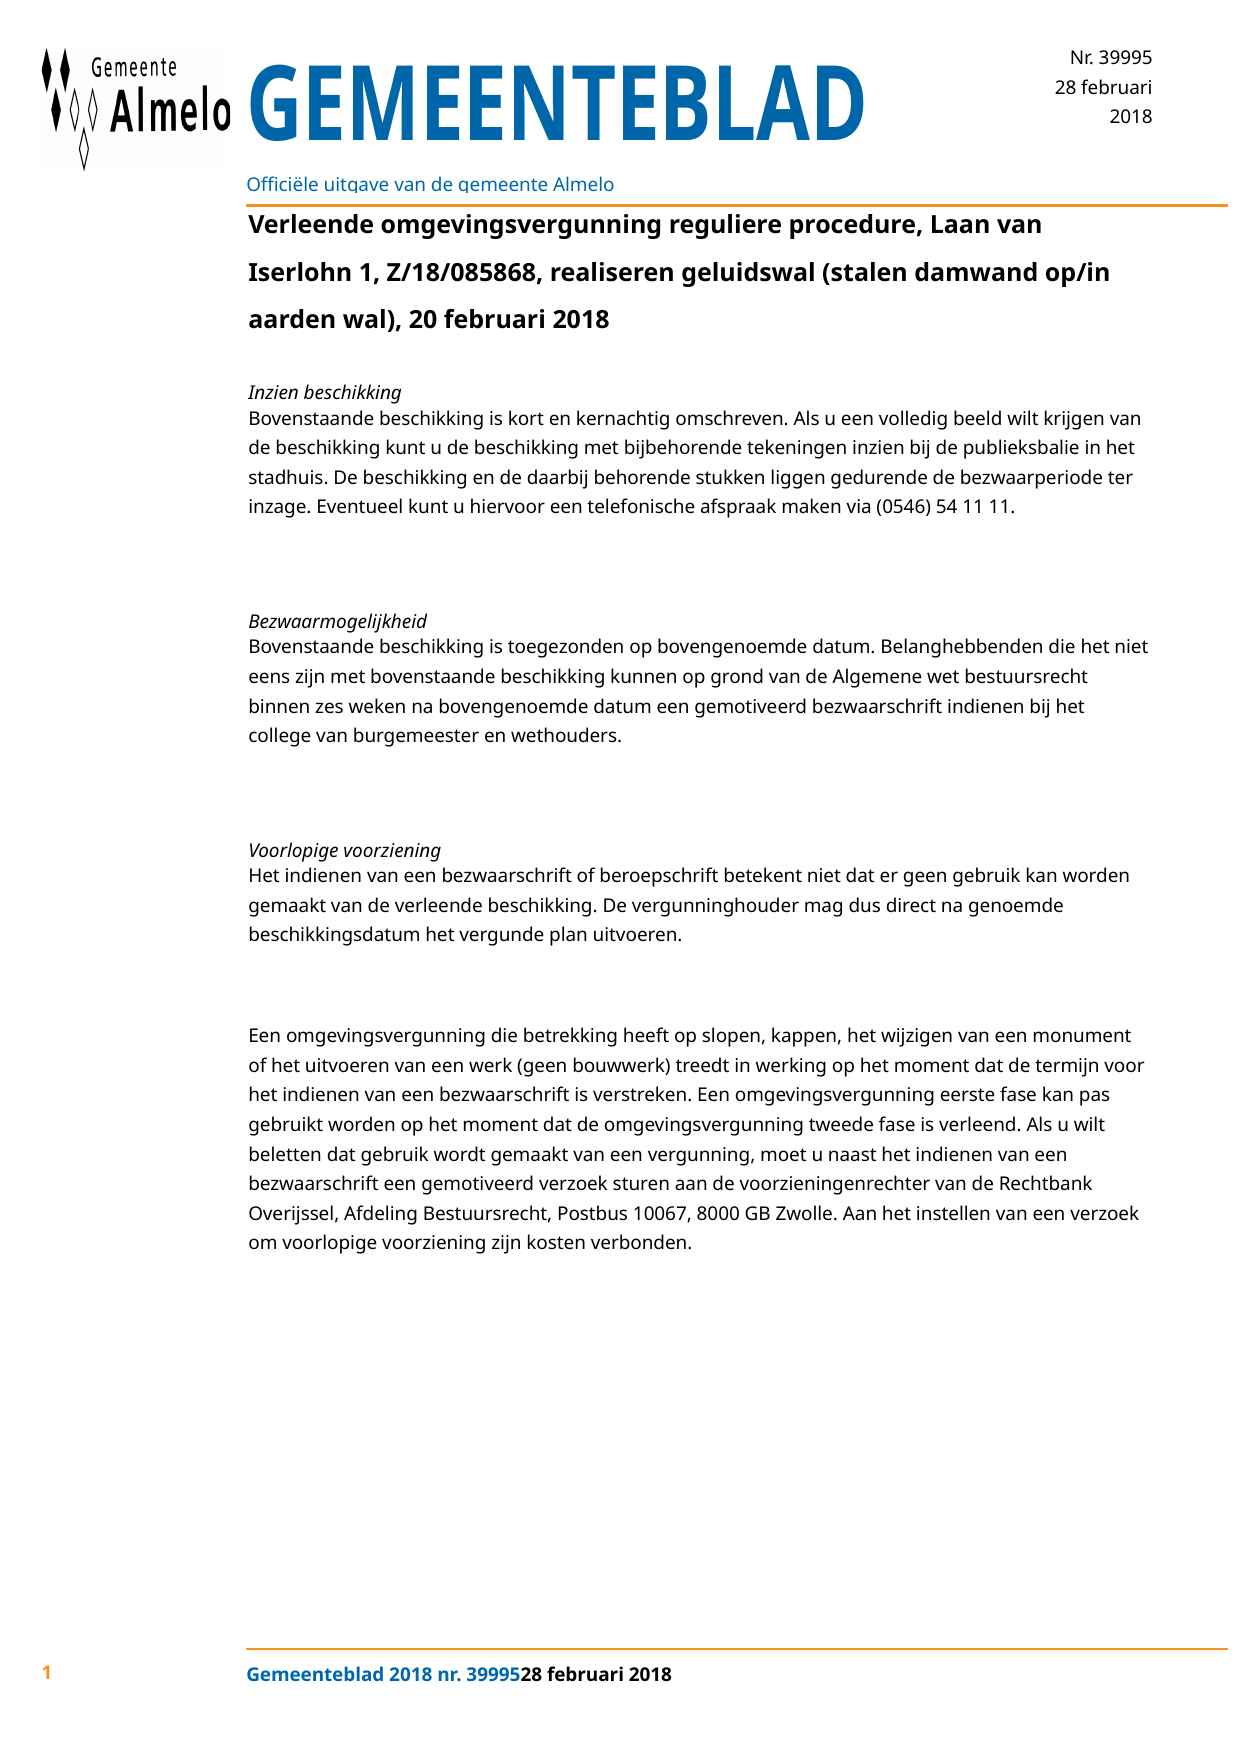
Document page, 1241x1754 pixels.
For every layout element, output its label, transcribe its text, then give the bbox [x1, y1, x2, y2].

text Verleende omgevingsvergunning reguliere procedure, Laan van Iserlohn 1, Z/18/085868, realiseren geluidswal (stalen damwand op/in aarden wal), 20 februari 2018 [248, 207, 1152, 336]
text Voorlopige voorziening [248, 837, 1152, 862]
picture [41, 47, 231, 172]
text Bezwaarmogelijkheid [248, 608, 1152, 634]
text Inzien beschikking [248, 379, 1152, 405]
text Bovenstaande beschikking is kort en kernachtig omschreven. Als u een volledig beeld wilt krijgen van de beschikking kunt u de beschikking met bijbehorende tekeningen inzien bij de publieksbalie in het stadhuis. De beschikking en de daarbij behorende stukken liggen gedurende de bezwaarperiode ter inzage. Eventueel kunt u hiervoor een telefonische afspraak maken via (0546) 54 11 11. [248, 405, 1152, 519]
text Het indienen van een bezwaarschrift of beroepschrift betekent niet dat er geen gebruik kan worden gemaakt van de verleende beschikking. De vergunninghouder mag dus direct na genoemde beschikkingsdatum het vergunde plan uitvoeren. [248, 862, 1152, 947]
text Bovenstaande beschikking is toegezonden op bovengenoemde datum. Belanghebbenden die het niet eens zijn met bovenstaande beschikking kunnen op grond van de Algemene wet bestuursrecht binnen zes weken na bovengenoemde datum een gemotiveerd bezwaarschrift indienen bij het college van burgemeester en wethouders. [248, 634, 1152, 748]
text Een omgevingsvergunning die betrekking heeft op slopen, kappen, het wijzigen van een monument of het uitvoeren van een werk (geen bouwwerk) treedt in werking op het moment dat de termijn voor het indienen van een bezwaarschrift is verstreken. Een omgevingsvergunning eerste fase kan pas gebruikt worden op het moment dat de omgevingsvergunning tweede fase is verleend. Als u wilt beletten dat gebruik wordt gemaakt van een vergunning, moet u naast het indienen van een bezwaarschrift een gemotiveerd verzoek sturen aan de voorzieningenrechter van de Rechtbank Overijssel, Afdeling Bestuursrecht, Postbus 10067, 8000 GB Zwolle. Aan het instellen van een verzoek om voorlopige voorziening zijn kosten verbonden. [248, 1022, 1152, 1255]
